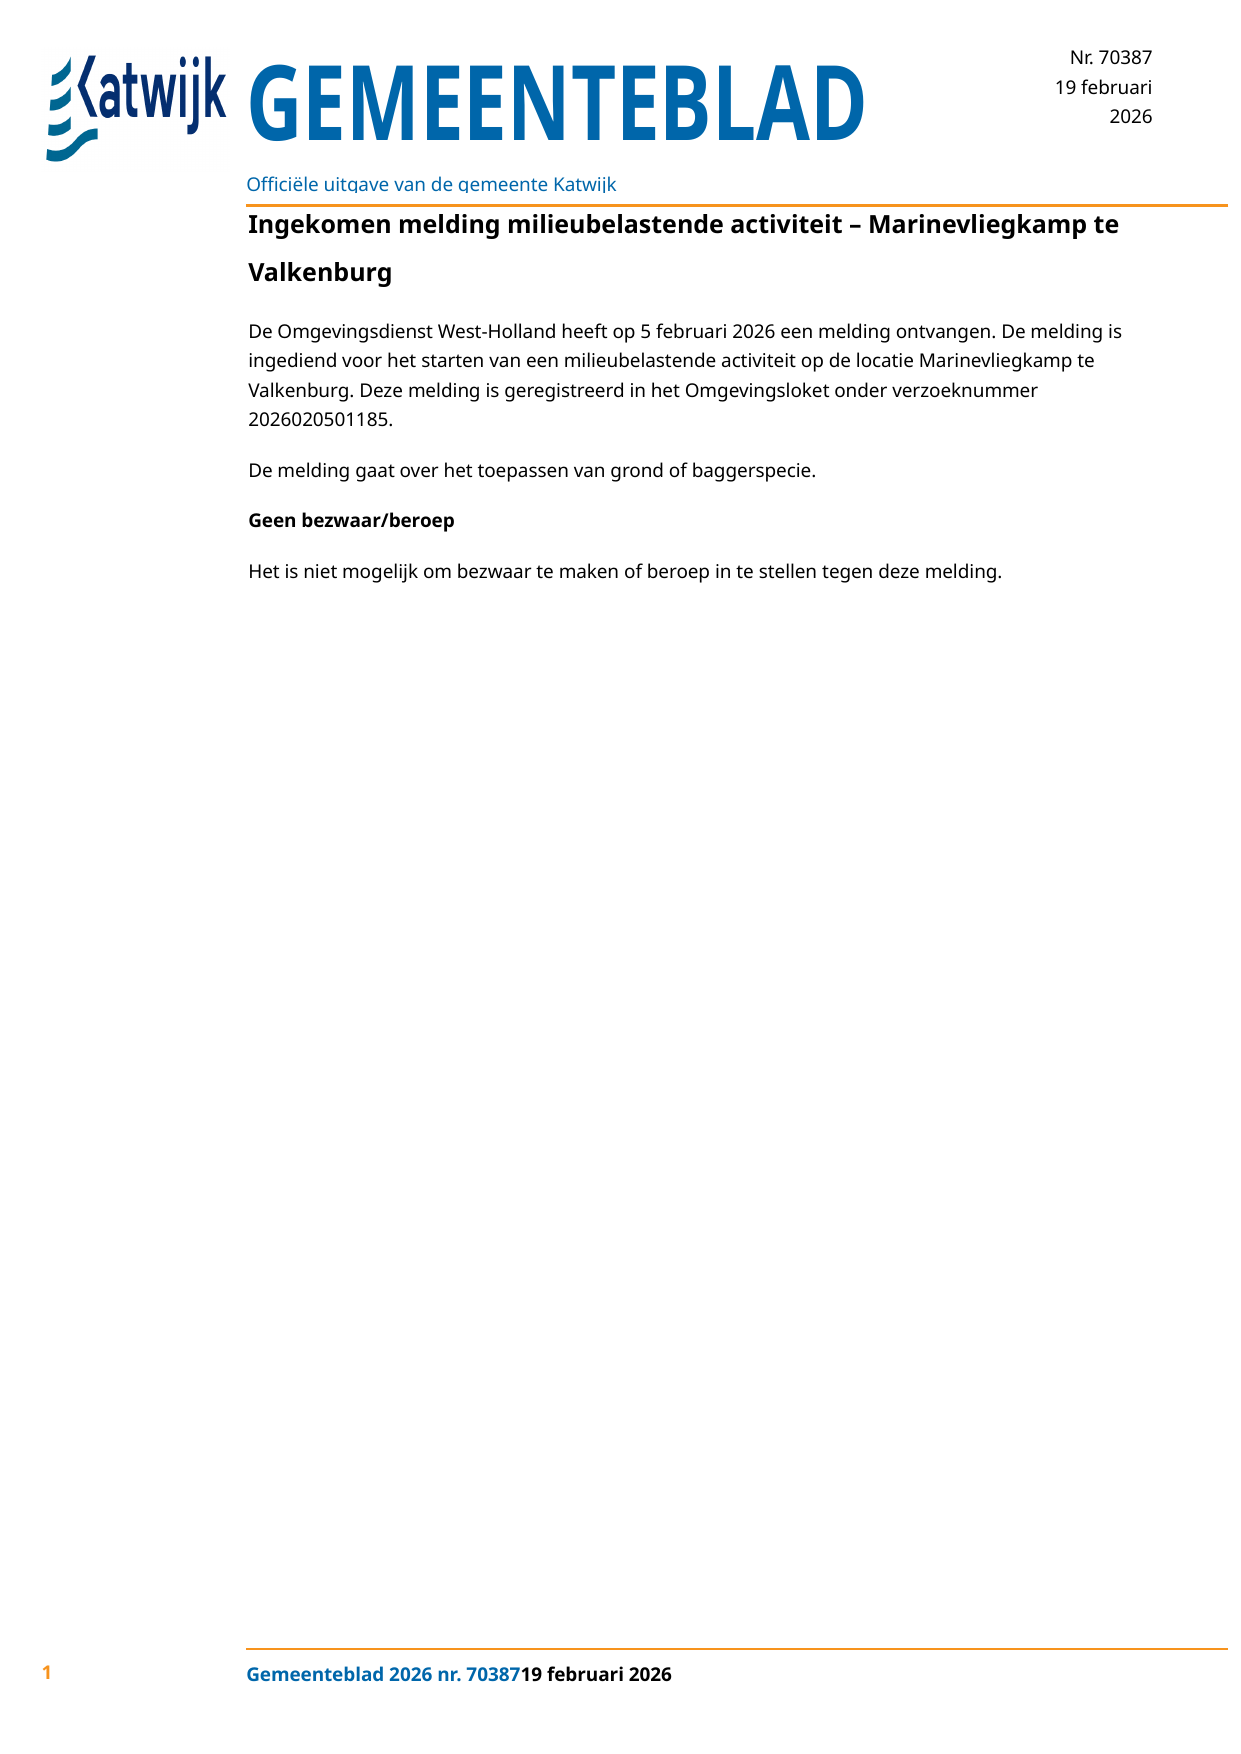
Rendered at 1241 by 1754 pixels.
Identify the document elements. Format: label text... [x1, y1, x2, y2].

picture [41, 47, 231, 172]
text Ingekomen melding milieubelastende activiteit – Marinevliegkamp te Valkenburg [248, 207, 1152, 288]
text De melding gaat over het toepassen van grond of baggerspecie. [248, 457, 1152, 483]
text Het is niet mogelijk om bezwaar te maken of beroep in te stellen tegen deze melding. [248, 558, 1152, 584]
text De Omgevingsdienst West-Holland heeft op 5 februari 2026 een melding ontvangen. De melding is ingediend voor het starten van een milieubelastende activiteit op de locatie Marinevliegkamp te Valkenburg. Deze melding is geregistreerd in het Omgevingsloket onder verzoeknummer 2026020501185. [248, 318, 1152, 432]
text Geen bezwaar/beroep [248, 507, 1152, 533]
